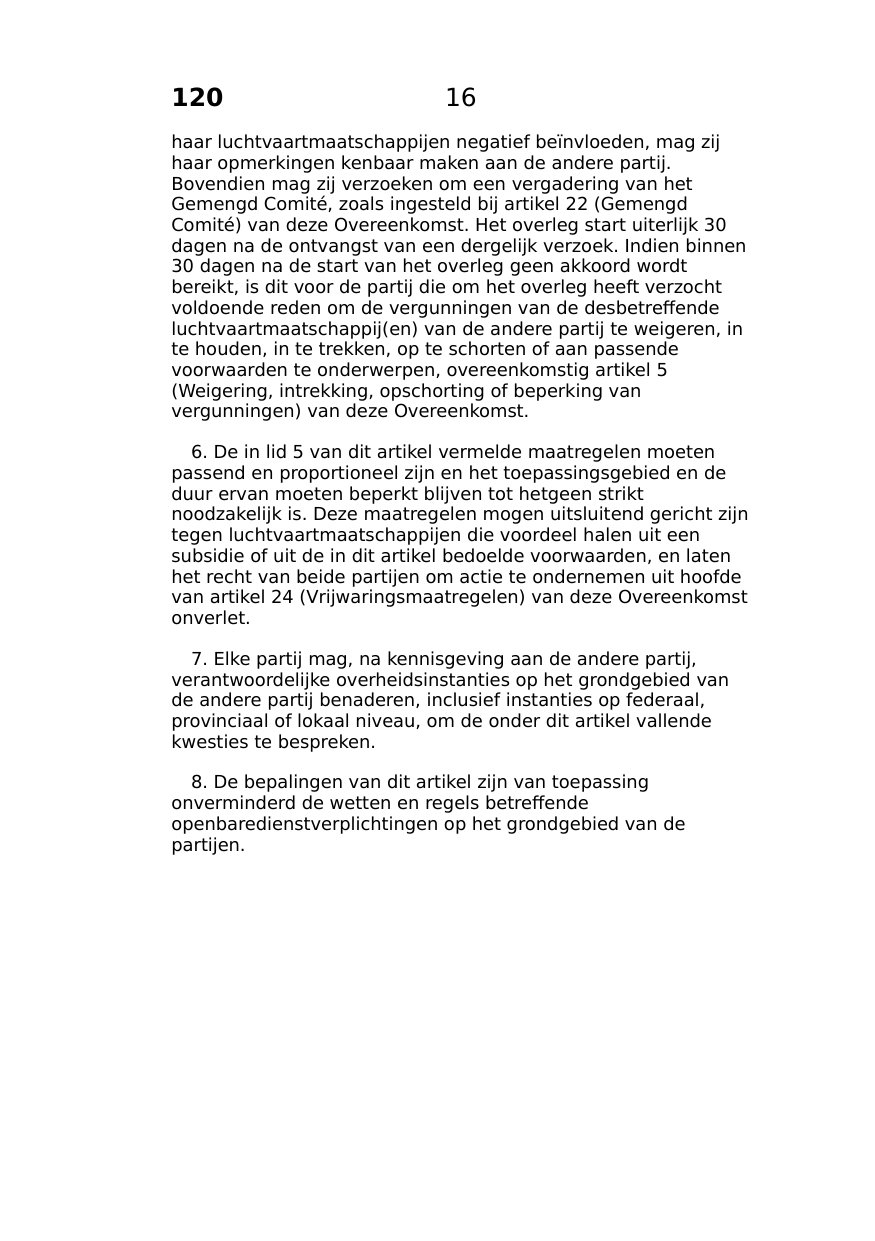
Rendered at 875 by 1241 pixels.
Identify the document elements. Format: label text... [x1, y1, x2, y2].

text haar luchtvaartmaatschappijen negatief beïnvloeden, mag zij haar opmerkingen kenbaar maken aan de andere partij. Bovendien mag zij verzoeken om een vergadering van het Gemengd Comité, zoals ingesteld bij artikel 22 (Gemengd Comité) van deze Overeenkomst. Het overleg start uiterlijk 30 dagen na de ontvangst van een dergelijk verzoek. Indien binnen 30 dagen na de start van het overleg geen akkoord wordt bereikt, is dit voor de partij die om het overleg heeft verzocht voldoende reden om de vergunningen van de desbetreffende luchtvaartmaatschappij(en) van de andere partij te weigeren, in te houden, in te trekken, op te schorten of aan passende voorwaarden te onderwerpen, overeenkomstig artikel 5 (Weigering, intrekking, opschorting of beperking van vergunningen) van deze Overeenkomst. [171, 132, 756, 422]
text 6. De in lid 5 van dit artikel vermelde maatregelen moeten passend en proportioneel zijn en het toepassingsgebied en de duur ervan moeten beperkt blijven tot hetgeen strikt noodzakelijk is. Deze maatregelen mogen uitsluitend gericht zijn tegen luchtvaartmaatschappijen die voordeel halen uit een subsidie of uit de in dit artikel bedoelde voorwaarden, en laten het recht van beide partijen om actie te ondernemen uit hoofde van artikel 24 (Vrijwaringsmaatregelen) van deze Overeenkomst onverlet. [171, 442, 756, 629]
text 8. De bepalingen van dit artikel zijn van toepassing onverminderd de wetten en regels betreffende openbaredienstverplichtingen op het grondgebied van de partijen. [171, 772, 756, 855]
text 7. Elke partij mag, na kennisgeving aan de andere partij, verantwoordelijke overheidsinstanties op het grondgebied van de andere partij benaderen, inclusief instanties op federaal, provinciaal of lokaal niveau, om de onder dit artikel vallende kwesties te bespreken. [171, 649, 756, 752]
